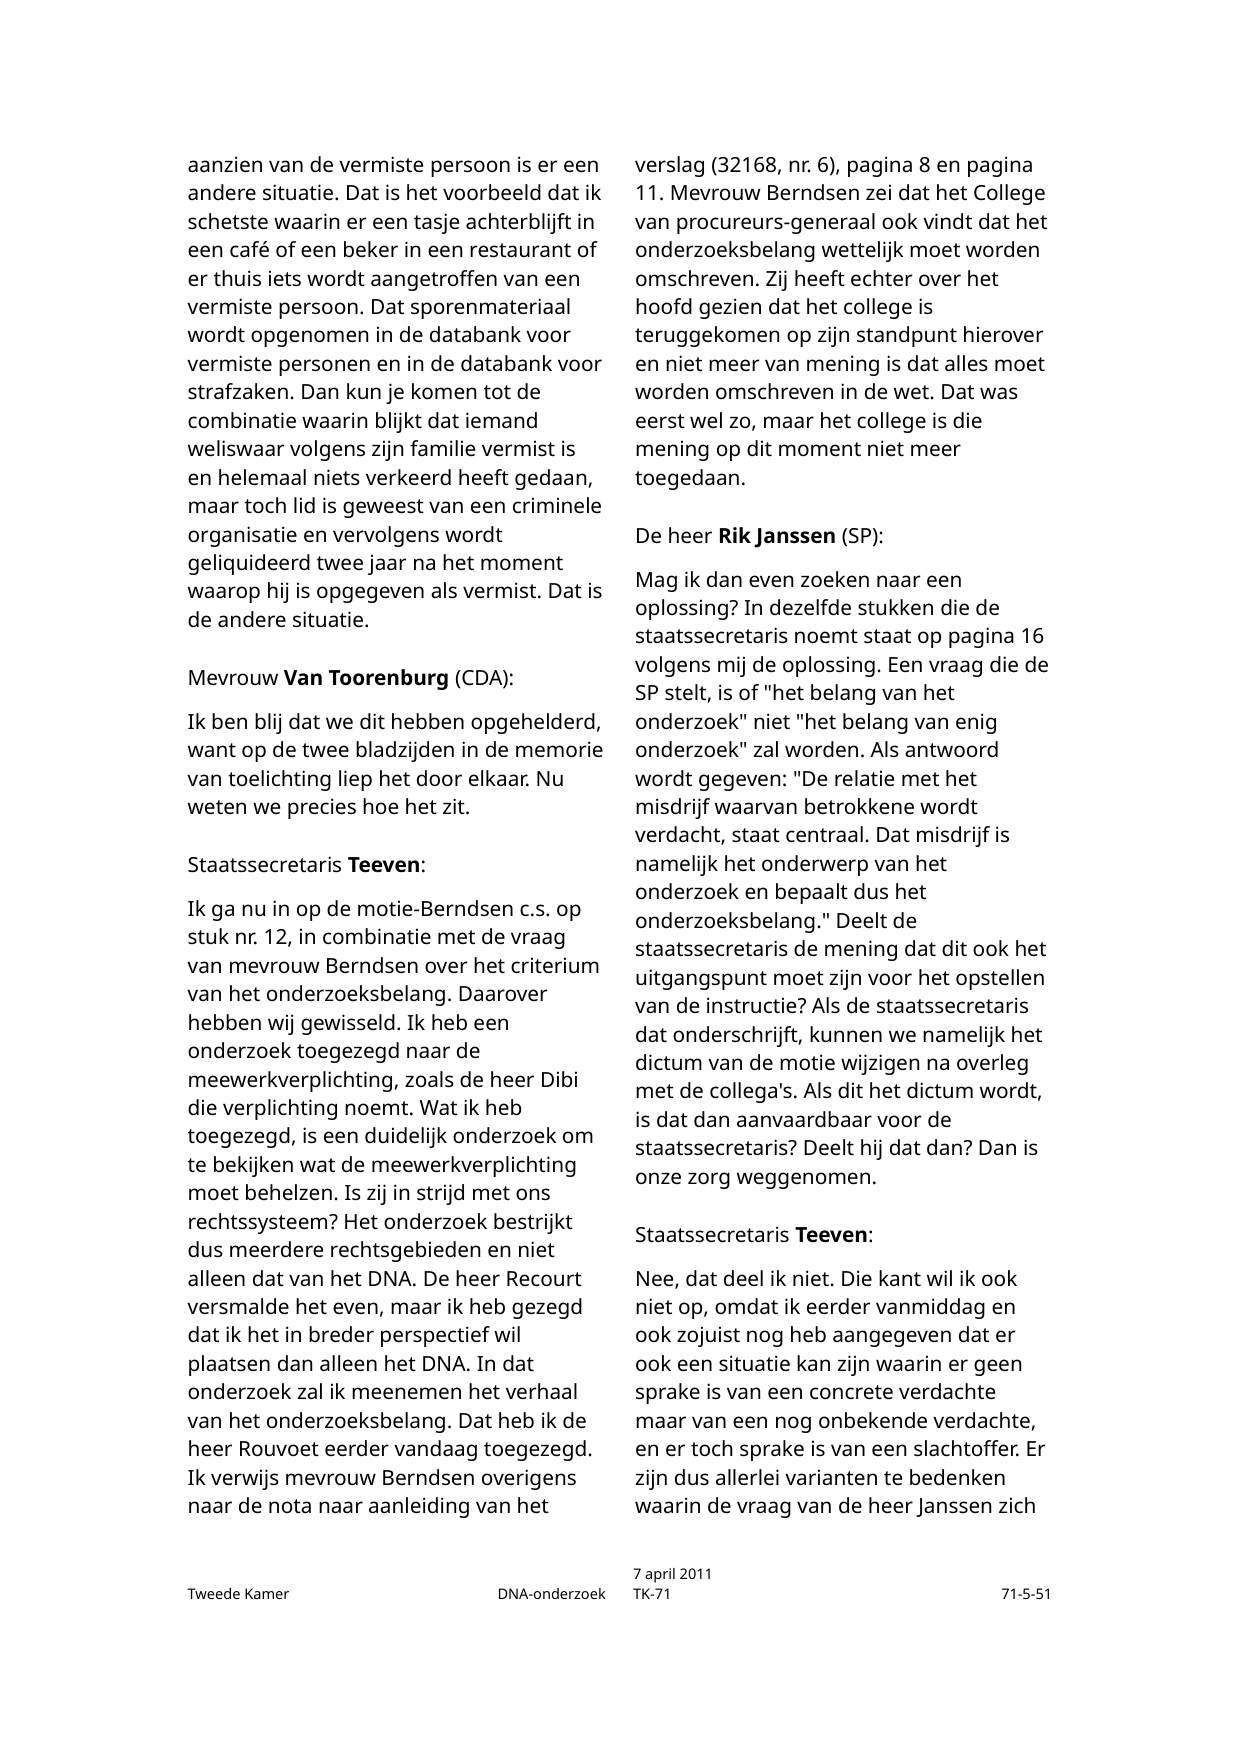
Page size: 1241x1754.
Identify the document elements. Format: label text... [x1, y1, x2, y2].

text verslag (32168, nr. 6), pagina 8 en pagina 11. Mevrouw Berndsen zei dat het College van procureurs-generaal ook vindt dat het onderzoeksbelang wettelijk moet worden omschreven. Zij heeft echter over het hoofd gezien dat het college is teruggekomen op zijn standpunt hierover en niet meer van mening is dat alles moet worden omschreven in de wet. Dat was eerst wel zo, maar het college is die mening op dit moment niet meer toegedaan. [635, 150, 1053, 491]
text aanzien van de vermiste persoon is er een andere situatie. Dat is het voorbeeld dat ik schetste waarin er een tasje achterblijft in een café of een beker in een restaurant of er thuis iets wordt aangetroffen van een vermiste persoon. Dat sporenmateriaal wordt opgenomen in de databank voor vermiste personen en in de databank voor strafzaken. Dan kun je komen tot de combinatie waarin blijkt dat iemand weliswaar volgens zijn familie vermist is en helemaal niets verkeerd heeft gedaan, maar toch lid is geweest van een criminele organisatie en vervolgens wordt geliquideerd twee jaar na het moment waarop hij is opgegeven als vermist. Dat is de andere situatie. [187, 150, 605, 633]
text Mag ik dan even zoeken naar een oplossing? In dezelfde stukken die de staatssecretaris noemt staat op pagina 16 volgens mij de oplossing. Een vraag die de SP stelt, is of "het belang van het onderzoek" niet "het belang van enig onderzoek" zal worden. Als antwoord wordt gegeven: "De relatie met het misdrijf waarvan betrokkene wordt verdacht, staat centraal. Dat misdrijf is namelijk het onderwerp van het onderzoek en bepaalt dus het onderzoeksbelang." Deelt de staatssecretaris de mening dat dit ook het uitgangspunt moet zijn voor het opstellen van de instructie? Als de staatssecretaris dat onderschrijft, kunnen we namelijk het dictum van de motie wijzigen na overleg met de collega's. Als dit het dictum wordt, is dat dan aanvaardbaar voor de staatssecretaris? Deelt hij dat dan? Dan is onze zorg weggenomen. [635, 565, 1053, 1190]
text Staatssecretaris Teeven: [635, 1220, 1053, 1249]
text Mevrouw Van Toorenburg (CDA): [187, 663, 605, 692]
text Nee, dat deel ik niet. Die kant wil ik ook niet op, omdat ik eerder vanmiddag en ook zojuist nog heb aangegeven dat er ook een situatie kan zijn waarin er geen sprake is van een concrete verdachte maar van een nog onbekende verdachte, en er toch sprake is van een slachtoffer. Er zijn dus allerlei varianten te bedenken waarin de vraag van de heer Janssen zich [635, 1264, 1053, 1520]
text Staatssecretaris Teeven: [187, 851, 605, 879]
text Ik ben blij dat we dit hebben opgehelderd, want op de twee bladzijden in de memorie van toelichting liep het door elkaar. Nu weten we precies hoe het zit. [187, 707, 605, 821]
text De heer Rik Janssen (SP): [635, 521, 1053, 550]
text Ik ga nu in op de motie-Berndsen c.s. op stuk nr. 12, in combinatie met de vraag van mevrouw Berndsen over het criterium van het onderzoeksbelang. Daarover hebben wij gewisseld. Ik heb een onderzoek toegezegd naar de meewerkverplichting, zoals de heer Dibi die verplichting noemt. Wat ik heb toegezegd, is een duidelijk onderzoek om te bekijken wat de meewerkverplichting moet behelzen. Is zij in strijd met ons rechtssysteem? Het onderzoek bestrijkt dus meerdere rechtsgebieden en niet alleen dat van het DNA. De heer Recourt versmalde het even, maar ik heb gezegd dat ik het in breder perspectief wil plaatsen dan alleen het DNA. In dat onderzoek zal ik meenemen het verhaal van het onderzoeksbelang. Dat heb ik de heer Rouvoet eerder vandaag toegezegd. Ik verwijs mevrouw Berndsen overigens naar de nota naar aanleiding van het [187, 894, 605, 1520]
